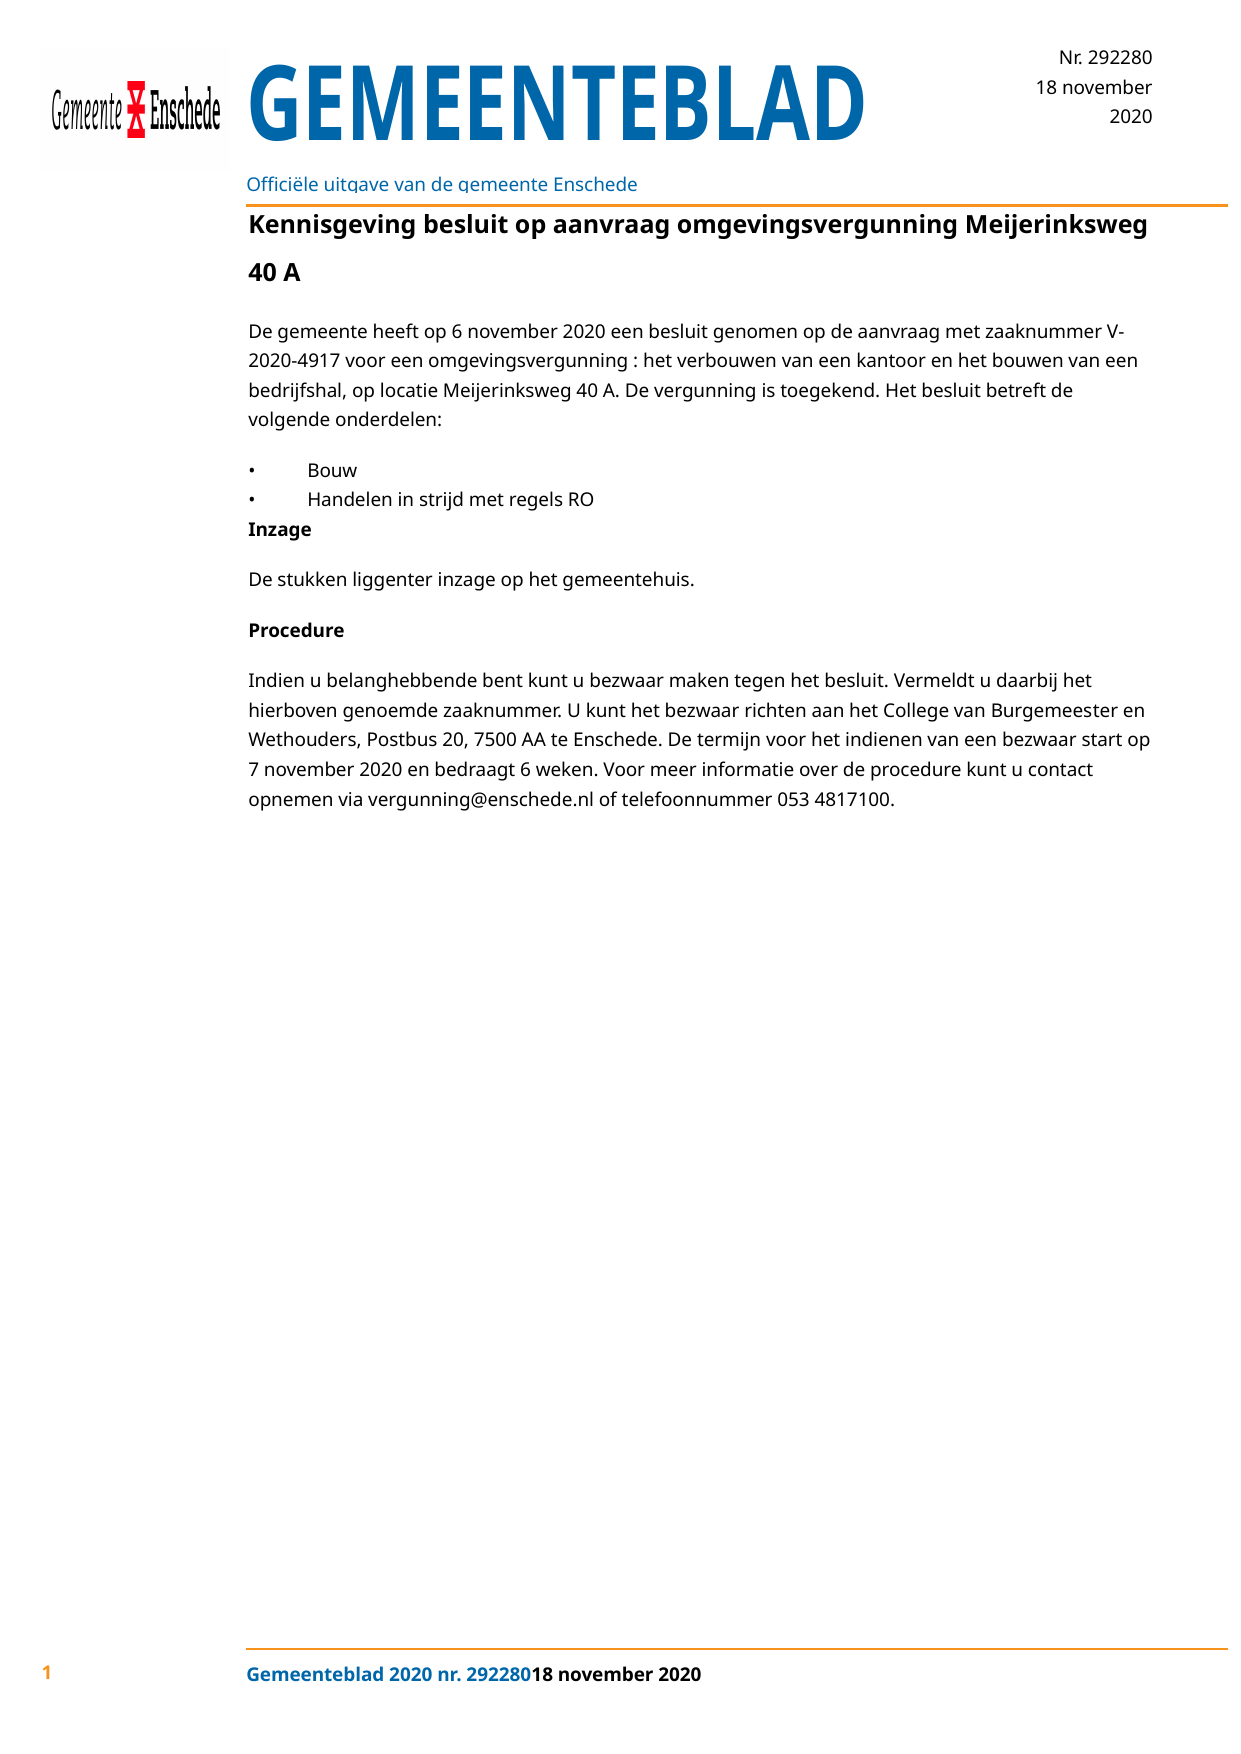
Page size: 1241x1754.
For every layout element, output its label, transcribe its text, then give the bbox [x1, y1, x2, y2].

text Inzage [248, 516, 1152, 542]
text Indien u belanghebbende bent kunt u bezwaar maken tegen het besluit. Vermeldt u daarbij het hierboven genoemde zaaknummer. U kunt het bezwaar richten aan het College van Burgemees­ter en Wethouders, Postbus 20, 7500 AA te Enschede. De termijn voor het indienen van een bezwaar start op 7 november 2020 en bedraagt 6 weken. Voor meer informatie over de procedure kunt u contact opnemen via vergunning@enschede.nl of telefoonnummer 053 4817100. [248, 667, 1152, 812]
text De stukken liggenter inzage op het gemeentehuis. [248, 567, 1152, 592]
text De gemeente heeft op 6 november 2020 een besluit genomen op de aanvraag met zaaknummer V-2020-4917 voor een omgevingsvergunning : het verbouwen van een kantoor en het bouwen van een bedrijfshal, op locatie Meijerinksweg 40 A. De vergunning is toegekend. Het besluit betreft de volgende onderdelen: [248, 318, 1152, 432]
list Bouw [248, 457, 1152, 483]
text Kennisgeving besluit op aanvraag omgevingsvergunning Meijerinksweg 40 A [248, 207, 1152, 288]
text Procedure [248, 617, 1152, 643]
picture [41, 47, 231, 172]
list Handelen in strijd met regels RO [248, 487, 1152, 512]
